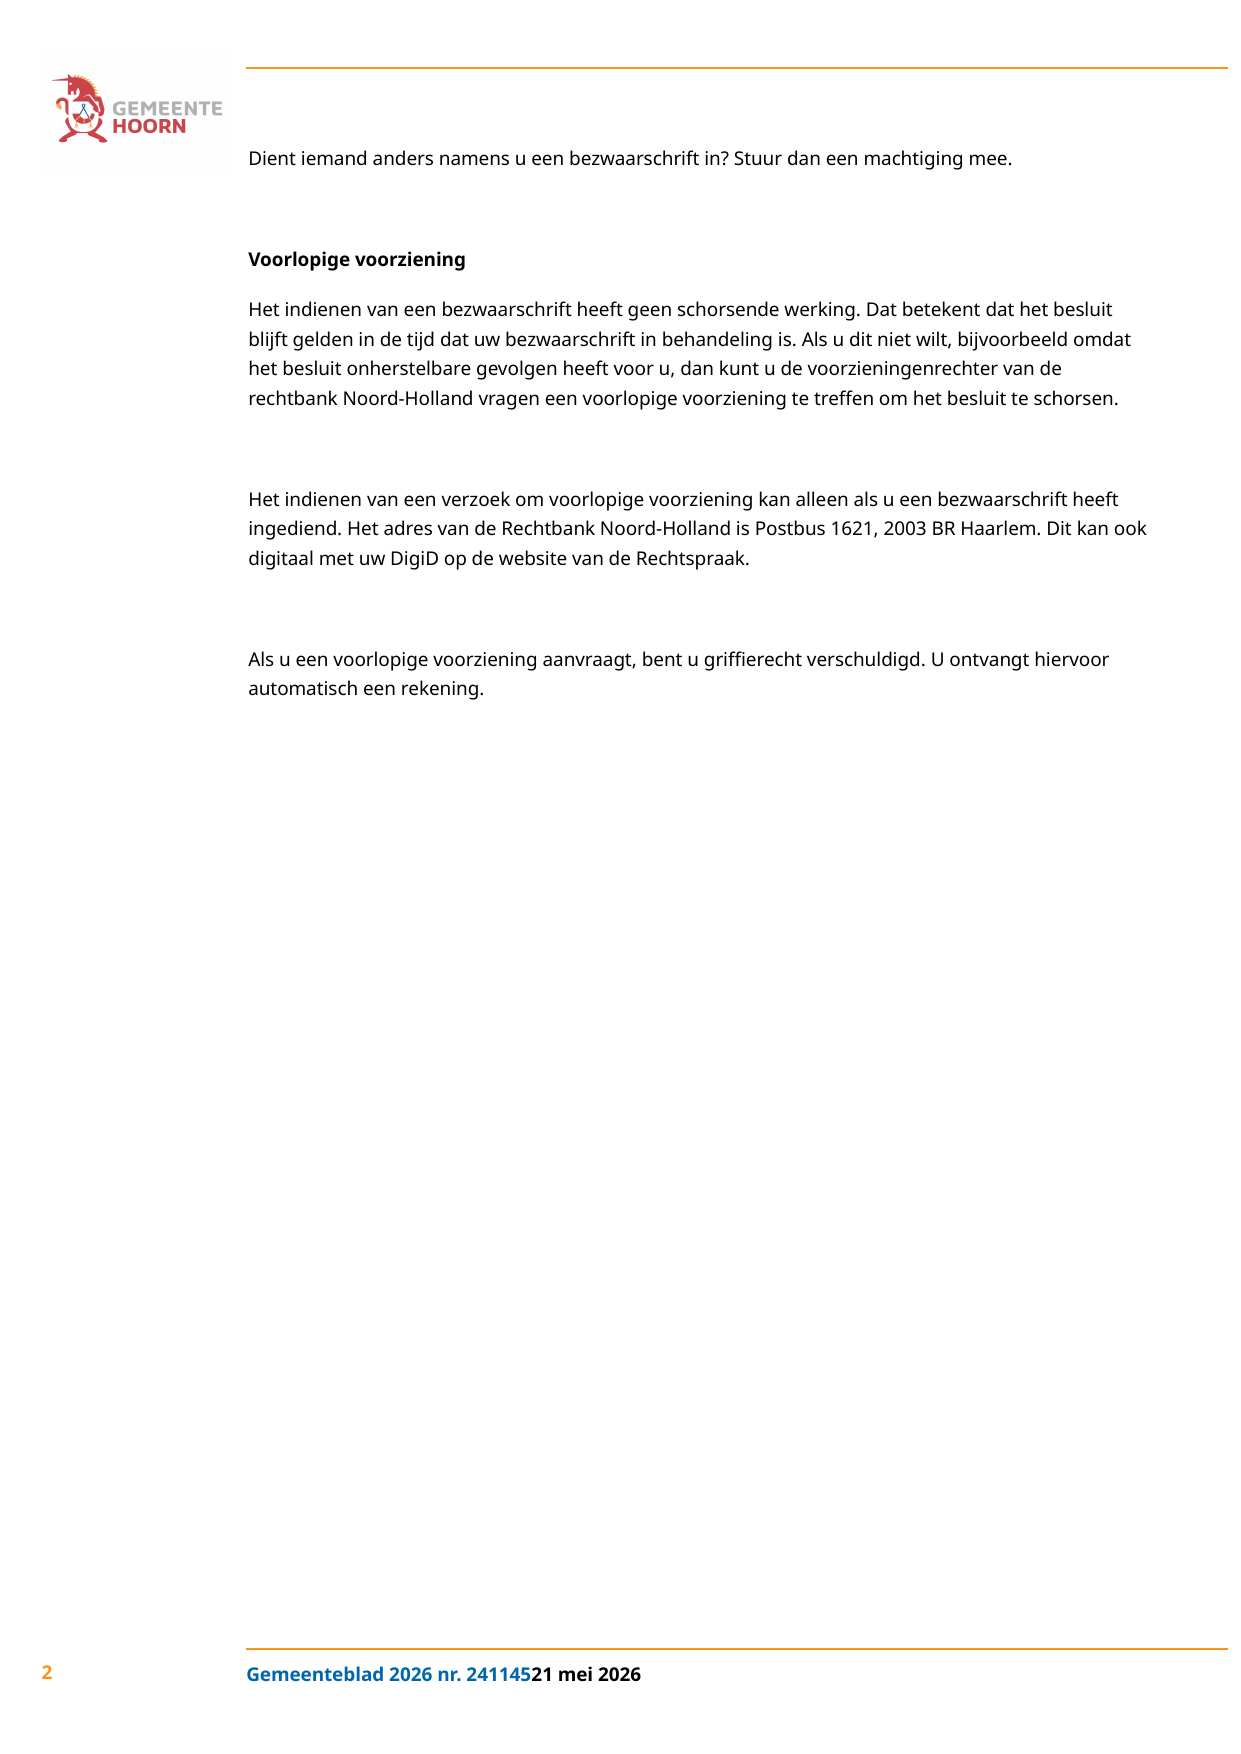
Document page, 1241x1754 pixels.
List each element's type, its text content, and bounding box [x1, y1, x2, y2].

text Voorlopige voorziening [248, 246, 1152, 272]
text Het indienen van een verzoek om voorlopige voorziening kan alleen als u een bezwaarschrift heeft ingediend. Het adres van de Rechtbank Noord-Holland is Postbus 1621, 2003 BR Haarlem. Dit kan ook digitaal met uw DigiD op de website van de Rechtspraak. [248, 486, 1152, 571]
picture [41, 47, 231, 172]
text Dient iemand anders namens u een bezwaarschrift in? Stuur dan een machtiging mee. [248, 145, 1152, 171]
text Het indienen van een bezwaarschrift heeft geen schorsende werking. Dat betekent dat het besluit blijft gelden in de tijd dat uw bezwaarschrift in behandeling is. Als u dit niet wilt, bijvoorbeeld omdat het besluit onherstelbare gevolgen heeft voor u, dan kunt u de voorzieningenrechter van de rechtbank Noord-Holland vragen een voorlopige voorziening te treffen om het besluit te schorsen. [248, 296, 1152, 411]
text Als u een voorlopige voorziening aanvraagt, bent u griffierecht verschuldigd. U ontvangt hiervoor automatisch een rekening. [248, 646, 1152, 701]
